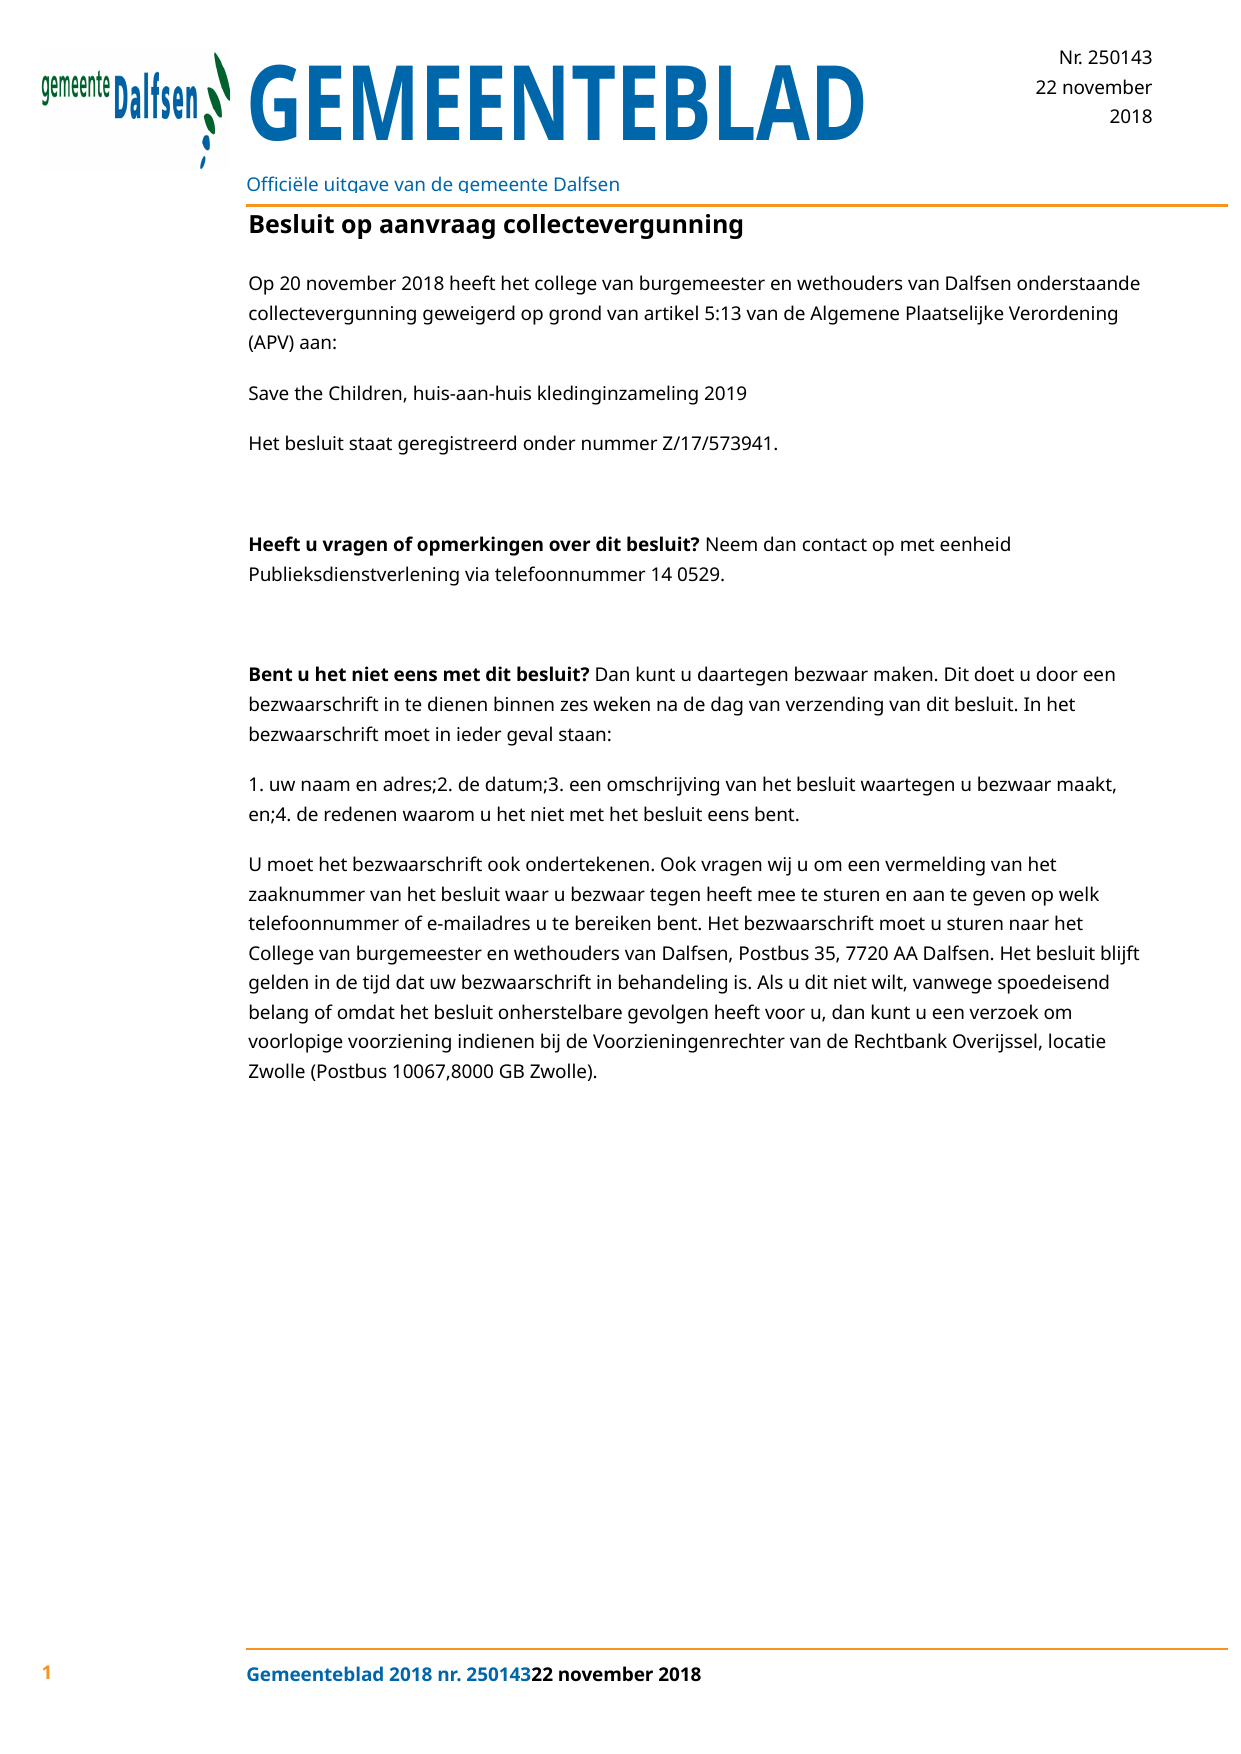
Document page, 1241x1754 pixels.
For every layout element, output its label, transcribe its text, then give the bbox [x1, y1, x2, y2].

text Bent u het niet eens met dit besluit? Dan kunt u daartegen bezwaar maken. Dit doet u door een bezwaarschrift in te dienen binnen zes weken na de dag van verzending van dit besluit. In het bezwaarschrift moet in ieder geval staan: [248, 662, 1152, 746]
text 1. uw naam en adres;2. de datum;3. een omschrijving van het besluit waartegen u bezwaar maakt, en;4. de redenen waarom u het niet met het besluit eens bent. [248, 771, 1152, 826]
picture [41, 47, 231, 172]
text U moet het bezwaarschrift ook ondertekenen. Ook vragen wij u om een vermelding van het zaaknummer van het besluit waar u bezwaar tegen heeft mee te sturen en aan te geven op welk telefoonnummer of e-mailadres u te bereiken bent. Het bezwaarschrift moet u sturen naar het College van burgemeester en wethouders van Dalfsen, Postbus 35, 7720 AA Dalfsen. Het besluit blijft gelden in de tijd dat uw bezwaarschrift in behandeling is. Als u dit niet wilt, vanwege spoedeisend belang of omdat het besluit onherstelbare gevolgen heeft voor u, dan kunt u een verzoek om voorlopige voorziening indienen bij de Voorzieningenrechter van de Rechtbank Overijssel, locatie Zwolle (Postbus 10067,8000 GB Zwolle). [248, 851, 1152, 1084]
text Op 20 november 2018 heeft het college van burgemeester en wethouders van Dalfsen onderstaande collectevergunning geweigerd op grond van artikel 5:13 van de Algemene Plaatselijke Verordening (APV) aan: [248, 270, 1152, 355]
text Besluit op aanvraag collectevergunning [248, 207, 1152, 241]
text Save the Children, huis-aan-huis kledinginzameling 2019 [248, 380, 1152, 406]
text Het besluit staat geregistreerd onder nummer Z/17/573941. [248, 430, 1152, 456]
text Heeft u vragen of opmerkingen over dit besluit? Neem dan contact op met eenheid Publieksdienstverlening via telefoonnummer 14 0529. [248, 531, 1152, 586]
